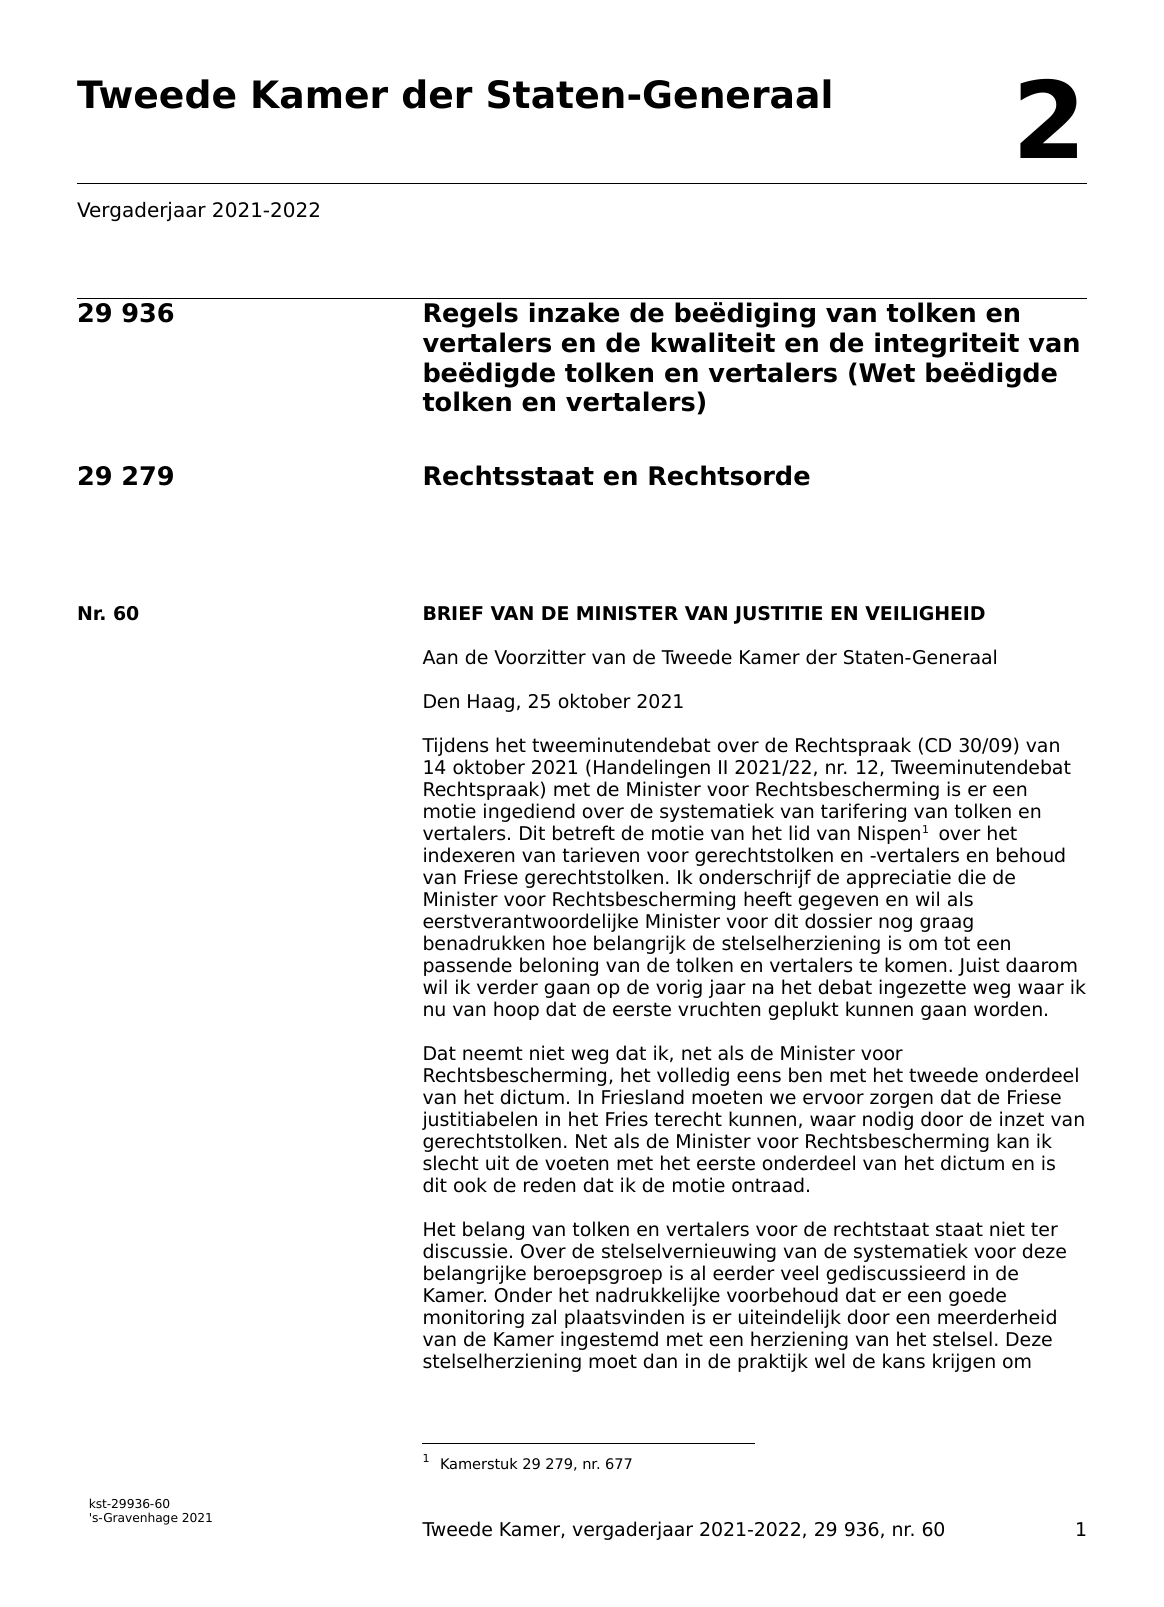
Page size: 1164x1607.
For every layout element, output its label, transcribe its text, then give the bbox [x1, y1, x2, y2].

subtitle 29 936 Regels inzake de beëdiging van tolken en vertalers en de kwaliteit en de integriteit van beëdigde tolken en vertalers (Wet beëdigde tolken en vertalers) [77, 299, 1087, 418]
text Het belang van tolken en vertalers voor de rechtstaat staat niet ter discussie. Over de stelselvernieuwing van de systematiek voor deze belangrijke beroepsgroep is al eerder veel gediscussieerd in de Kamer. Onder het nadrukkelijke voorbehoud dat er een goede monitoring zal plaatsvinden is er uiteindelijk door een meerderheid van de Kamer ingestemd met een herziening van het stelsel. Deze stelselherziening moet dan in de praktijk wel de kans krijgen om [422, 1219, 1087, 1373]
table_header 2 [886, 59, 1087, 183]
table_cell Vergaderjaar 2021-2022 [77, 184, 1087, 298]
text kst-29936-60 [88, 1497, 323, 1511]
text Tijdens het tweeminutendebat over de Rechtspraak (CD 30/09) van 14 oktober 2021 (Handelingen II 2021/22, nr. 12, Tweeminutendebat Rechtspraak) met de Minister voor Rechtsbescherming is er een motie ingediend over de systematiek van tarifering van tolken en vertalers. Dit betreft de motie van het lid van Nispen over het indexeren van tarieven voor gerechtstolken en -vertalers en behoud van Friese gerechtstolken. Ik onderschrijf de appreciatie die de Minister voor Rechtsbescherming heeft gegeven en wil als eerstverantwoordelijke Minister voor dit dossier nog graag benadrukken hoe belangrijk de stelselherziening is om tot een passende beloning van de tolken en vertalers te komen. Juist daarom wil ik verder gaan op de vorig jaar na het debat ingezette weg waar ik nu van hoop dat de eerste vruchten geplukt kunnen gaan worden. [422, 735, 1087, 1021]
text 's-Gravenhage 2021 [88, 1511, 323, 1525]
text Aan de Voorzitter van de Tweede Kamer der Staten-Generaal [422, 647, 1087, 669]
text Den Haag, 25 oktober 2021 [422, 691, 1087, 713]
table_header Tweede Kamer der Staten-Generaal [77, 59, 886, 183]
subtitle 29 279 Rechtsstaat en Rechtsorde [77, 462, 1087, 492]
subtitle Nr. 60 BRIEF VAN DE MINISTER VAN JUSTITIE EN VEILIGHEID [77, 603, 1087, 625]
text Dat neemt niet weg dat ik, net als de Minister voor Rechtsbescherming, het volledig eens ben met het tweede onderdeel van het dictum. In Friesland moeten we ervoor zorgen dat de Friese justitiabelen in het Fries terecht kunnen, waar nodig door de inzet van gerechtstolken. Net als de Minister voor Rechtsbescherming kan ik slecht uit de voeten met het eerste onderdeel van het dictum en is dit ook de reden dat ik de motie ontraad. [422, 1043, 1087, 1197]
text Kamerstuk 29 279, nr. 677 [422, 1452, 1087, 1474]
